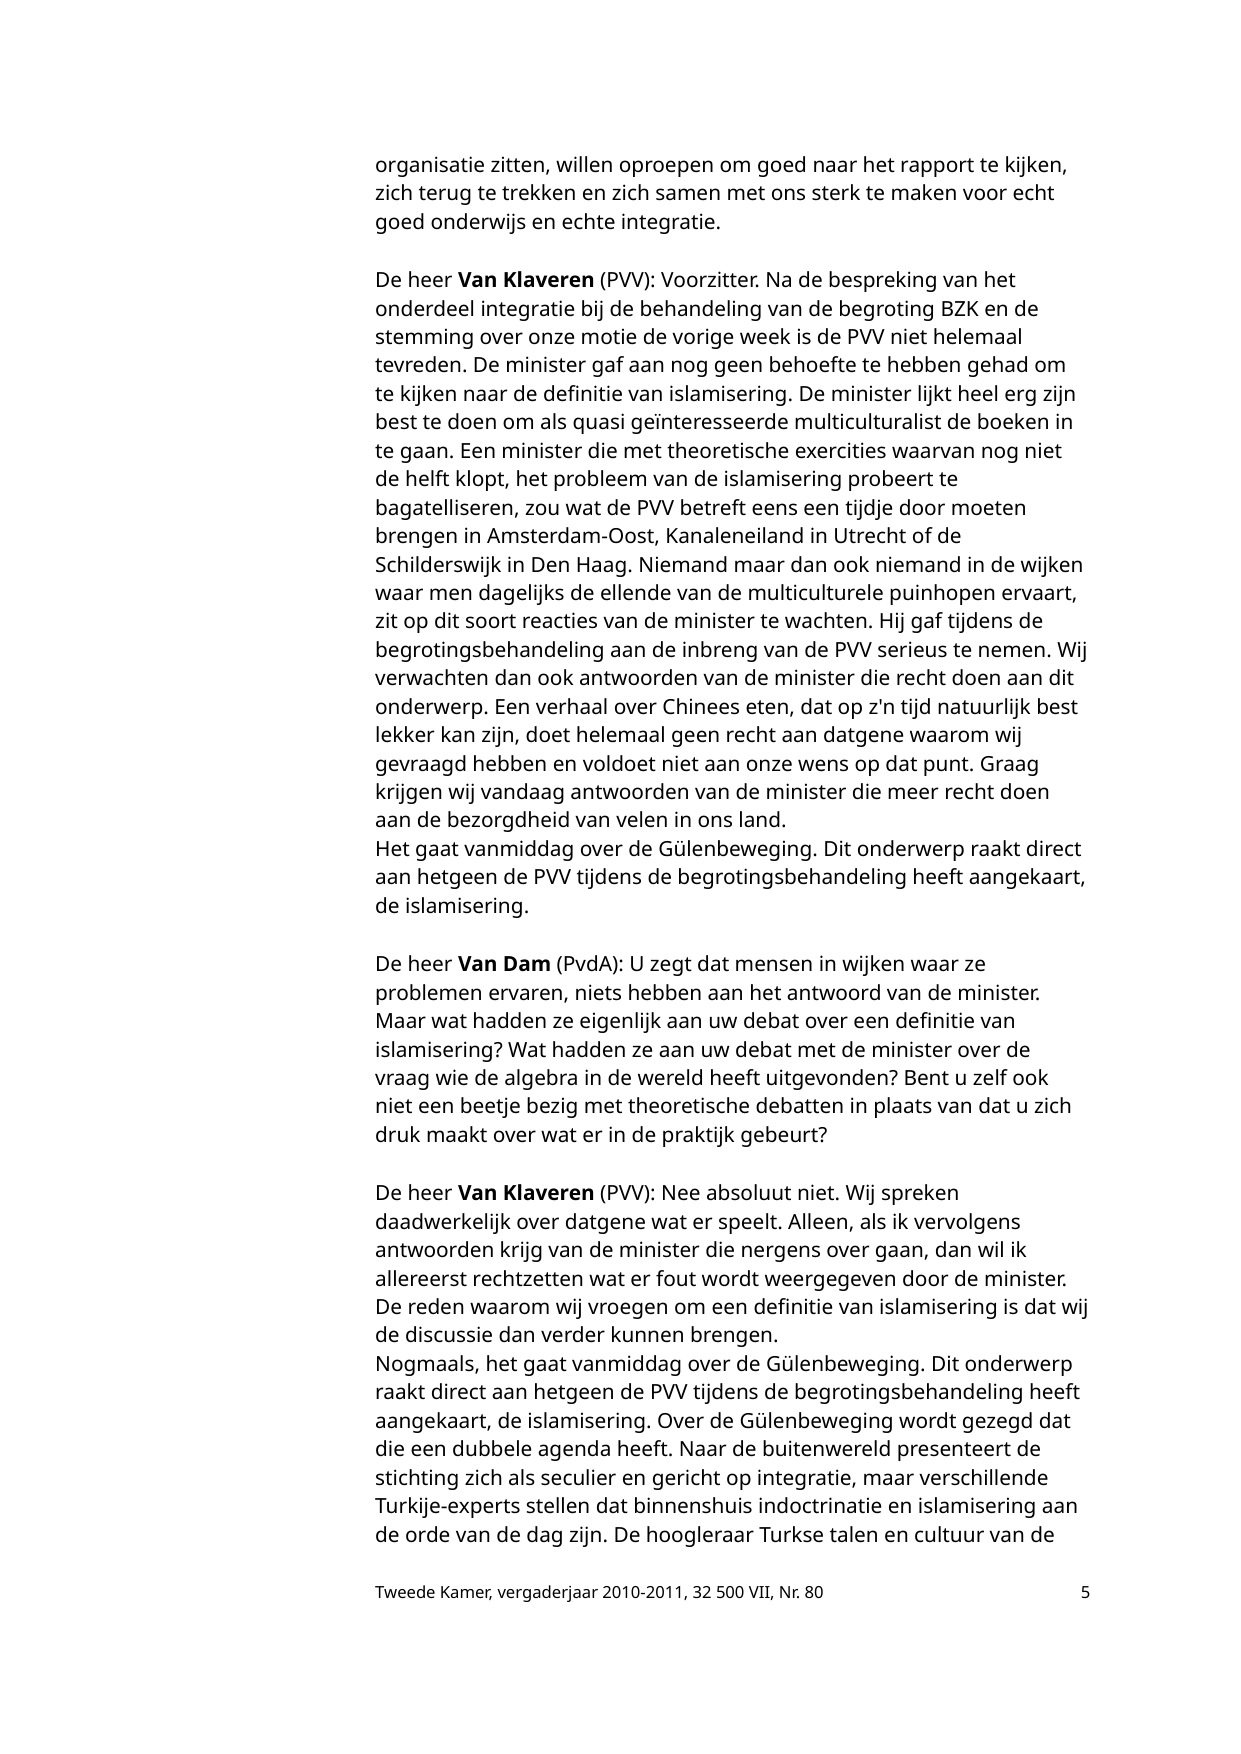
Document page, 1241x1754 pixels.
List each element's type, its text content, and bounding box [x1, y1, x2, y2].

text Het gaat vanmiddag over de Gülenbeweging. Dit onderwerp raakt direct aan hetgeen de PVV tijdens de begrotingsbehandeling heeft aangekaart, de islamisering. [375, 834, 1090, 919]
text De heer Van Dam (PvdA): U zegt dat mensen in wijken waar ze problemen ervaren, niets hebben aan het antwoord van de minister. Maar wat hadden ze eigenlijk aan uw debat over een definitie van islamisering? Wat hadden ze aan uw debat met de minister over de vraag wie de algebra in de wereld heeft uitgevonden? Bent u zelf ook niet een beetje bezig met theoretische debatten in plaats van dat u zich druk maakt over wat er in de praktijk gebeurt? [375, 949, 1090, 1148]
text Nogmaals, het gaat vanmiddag over de Gülenbeweging. Dit onderwerp raakt direct aan hetgeen de PVV tijdens de begrotingsbehandeling heeft aangekaart, de islamisering. Over de Gülenbeweging wordt gezegd dat die een dubbele agenda heeft. Naar de buitenwereld presenteert de stichting zich als seculier en gericht op integratie, maar verschillende Turkije-experts stellen dat binnenshuis indoctrinatie en islamisering aan de orde van de dag zijn. De hoogleraar Turkse talen en cultuur van de [375, 1349, 1090, 1548]
text De heer Van Klaveren (PVV): Nee absoluut niet. Wij spreken daadwerkelijk over datgene wat er speelt. Alleen, als ik vervolgens antwoorden krijg van de minister die nergens over gaan, dan wil ik allereerst rechtzetten wat er fout wordt weergegeven door de minister. De reden waarom wij vroegen om een definitie van islamisering is dat wij de discussie dan verder kunnen brengen. [375, 1178, 1090, 1349]
text organisatie zitten, willen oproepen om goed naar het rapport te kijken, zich terug te trekken en zich samen met ons sterk te maken voor echt goed onderwijs en echte integratie. [375, 150, 1090, 235]
text De heer Van Klaveren (PVV): Voorzitter. Na de bespreking van het onderdeel integratie bij de behandeling van de begroting BZK en de stemming over onze motie de vorige week is de PVV niet helemaal tevreden. De minister gaf aan nog geen behoefte te hebben gehad om te kijken naar de definitie van islamisering. De minister lijkt heel erg zijn best te doen om als quasi geïnteresseerde multiculturalist de boeken in te gaan. Een minister die met theoretische exercities waarvan nog niet de helft klopt, het probleem van de islamisering probeert te bagatelliseren, zou wat de PVV betreft eens een tijdje door moeten brengen in Amsterdam-Oost, Kanaleneiland in Utrecht of de Schilderswijk in Den Haag. Niemand maar dan ook niemand in de wijken waar men dagelijks de ellende van de multiculturele puinhopen ervaart, zit op dit soort reacties van de minister te wachten. Hij gaf tijdens de begrotingsbehandeling aan de inbreng van de PVV serieus te nemen. Wij verwachten dan ook antwoorden van de minister die recht doen aan dit onderwerp. Een verhaal over Chinees eten, dat op z'n tijd natuurlijk best lekker kan zijn, doet helemaal geen recht aan datgene waarom wij gevraagd hebben en voldoet niet aan onze wens op dat punt. Graag krijgen wij vandaag antwoorden van de minister die meer recht doen aan de bezorgdheid van velen in ons land. [375, 265, 1090, 834]
